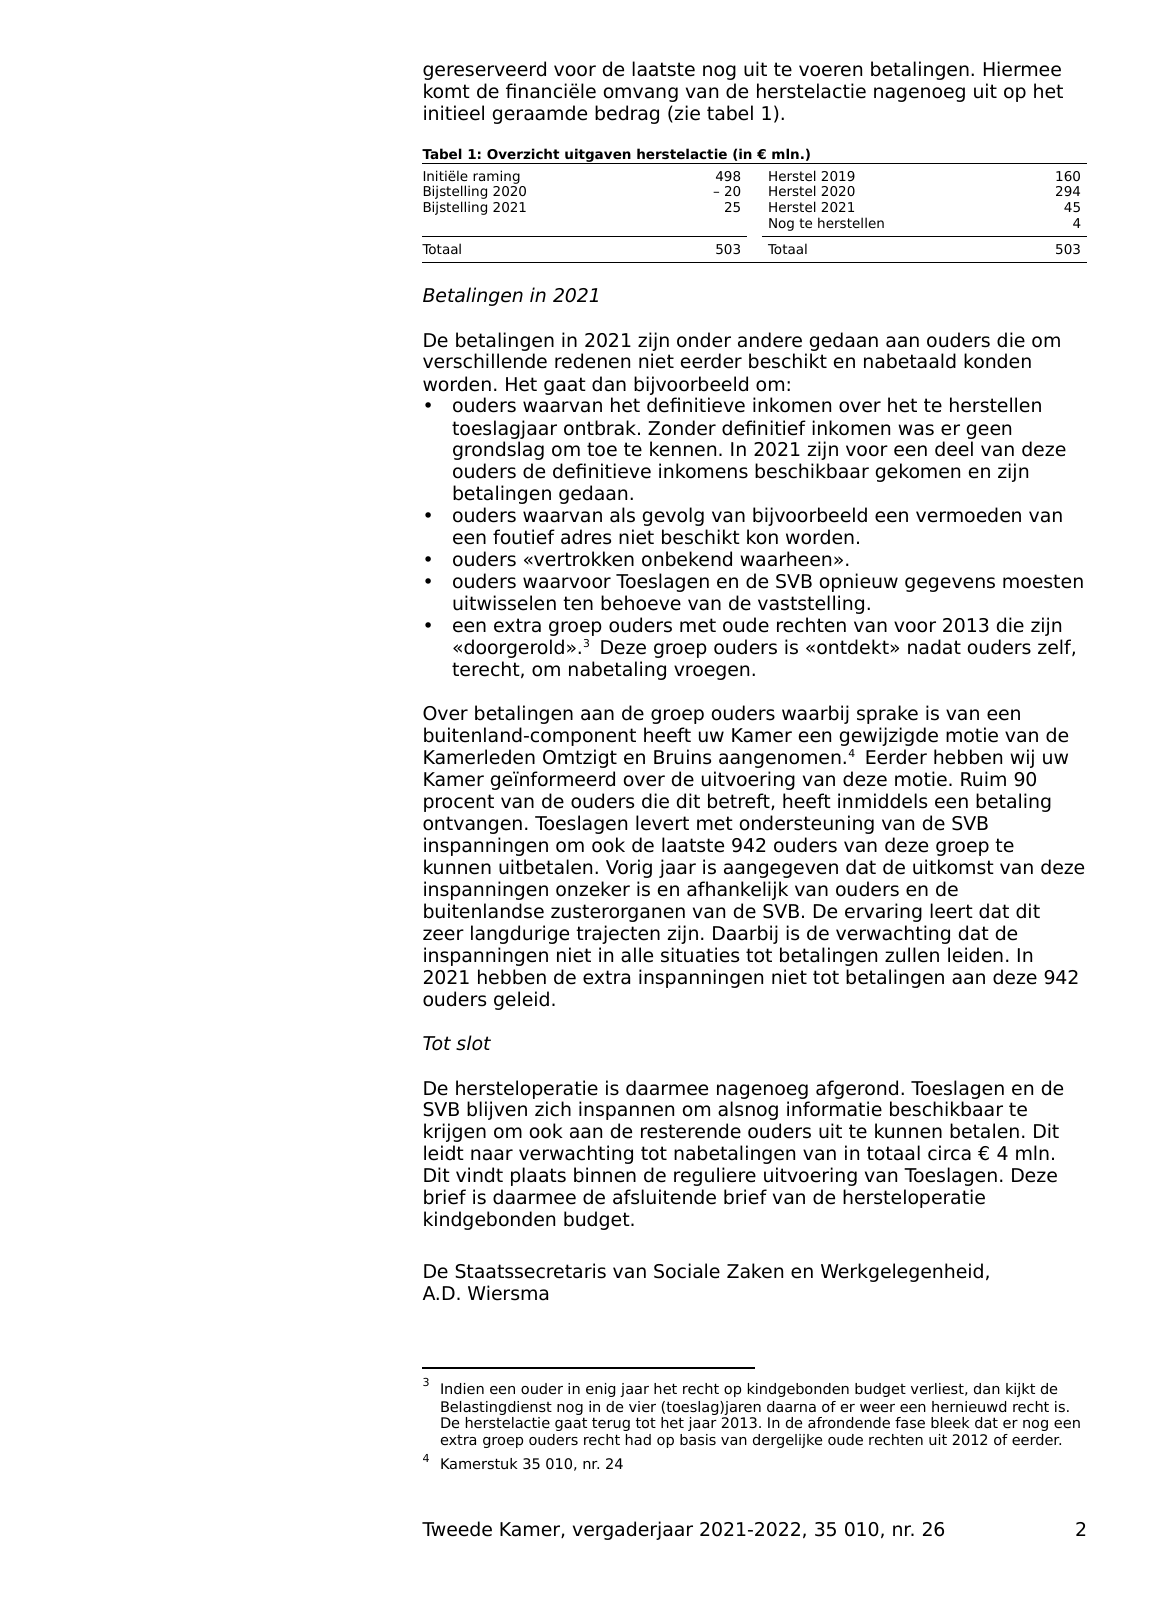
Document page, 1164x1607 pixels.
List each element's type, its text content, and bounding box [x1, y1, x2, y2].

text Indien een ouder in enig jaar het recht op kindgebonden budget verliest, dan kijkt de Belastingdienst nog in de vier (toeslag)jaren daarna of er weer een hernieuwd recht is. De herstelactie gaat terug tot het jaar 2013. In de afrondende fase bleek dat er nog een extra groep ouders recht had op basis van dergelijke oude rechten uit 2012 of eerder. [422, 1377, 1087, 1449]
table_cell 25 [627, 200, 747, 216]
text • ouders waarvan het definitieve inkomen over het te herstellen toeslagjaar ontbrak. Zonder definitief inkomen was er geen grondslag om toe te kennen. In 2021 zijn voor een deel van deze ouders de definitieve inkomens beschikbaar gekomen en zijn betalingen gedaan. [422, 395, 1087, 505]
table_cell [747, 164, 762, 184]
text • een extra groep ouders met oude rechten van voor 2013 die zijn «doorgerold». Deze groep ouders is «ontdekt» nadat ouders zelf, terecht, om nabetaling vroegen. [422, 615, 1087, 681]
subtitle Betalingen in 2021 [422, 285, 1087, 307]
text • ouders waarvan als gevolg van bijvoorbeeld een vermoeden van een foutief adres niet beschikt kon worden. [422, 505, 1087, 549]
table_cell [747, 184, 762, 200]
table_cell Herstel 2020 [762, 184, 966, 200]
table_cell 4 [966, 216, 1087, 236]
table_cell 294 [966, 184, 1087, 200]
table_cell 160 [966, 164, 1087, 184]
text Kamerstuk 35 010, nr. 24 [422, 1452, 1087, 1474]
text • ouders «vertrokken onbekend waarheen». [422, 549, 1087, 571]
text De hersteloperatie is daarmee nagenoeg afgerond. Toeslagen en de SVB blijven zich inspannen om alsnog informatie beschikbaar te krijgen om ook aan de resterende ouders uit te kunnen betalen. Dit leidt naar verwachting tot nabetalingen van in totaal circa € 4 mln. Dit vindt plaats binnen de reguliere uitvoering van Toeslagen. Deze brief is daarmee de afsluitende brief van de hersteloperatie kindgebonden budget. [422, 1077, 1087, 1231]
text • ouders waarvoor Toeslagen en de SVB opnieuw gegevens moesten uitwisselen ten behoeve van de vaststelling. [422, 571, 1087, 615]
table_cell Nog te herstellen [762, 216, 966, 236]
subtitle Tot slot [422, 1033, 1087, 1055]
text De betalingen in 2021 zijn onder andere gedaan aan ouders die om verschillende redenen niet eerder beschikt en nabetaald konden worden. Het gaat dan bijvoorbeeld om: [422, 329, 1087, 395]
table_cell [422, 216, 627, 236]
text De Staatssecretaris van Sociale Zaken en Werkgelegenheid, A.D. Wiersma [422, 1261, 1087, 1305]
table_cell Bijstelling 2020 [422, 184, 627, 200]
table_cell – 20 [627, 184, 747, 200]
table_cell 503 [627, 237, 747, 262]
table_cell Initiële raming [422, 164, 627, 184]
table_cell Totaal [762, 237, 966, 262]
table_cell [747, 216, 762, 236]
table_cell [747, 236, 762, 262]
table_cell Herstel 2019 [762, 164, 966, 184]
table_cell 498 [627, 164, 747, 184]
table_cell Herstel 2021 [762, 200, 966, 216]
table_cell Totaal [422, 237, 627, 262]
table_header Tabel 1: Overzicht uitgaven herstelactie (in € mln.) [422, 147, 1087, 163]
table_cell 45 [966, 200, 1087, 216]
text gereserveerd voor de laatste nog uit te voeren betalingen. Hiermee komt de financiële omvang van de herstelactie nagenoeg uit op het initieel geraamde bedrag (zie tabel 1). [422, 59, 1087, 125]
table_cell 503 [966, 237, 1087, 262]
table_cell [747, 200, 762, 216]
text Over betalingen aan de groep ouders waarbij sprake is van een buitenland-component heeft uw Kamer een gewijzigde motie van de Kamerleden Omtzigt en Bruins aangenomen. Eerder hebben wij uw Kamer geïnformeerd over de uitvoering van deze motie. Ruim 90 procent van de ouders die dit betreft, heeft inmiddels een betaling ontvangen. Toeslagen levert met ondersteuning van de SVB inspanningen om ook de laatste 942 ouders van deze groep te kunnen uitbetalen. Vorig jaar is aangegeven dat de uitkomst van deze inspanningen onzeker is en afhankelijk van ouders en de buitenlandse zusterorganen van de SVB. De ervaring leert dat dit zeer langdurige trajecten zijn. Daarbij is de verwachting dat de inspanningen niet in alle situaties tot betalingen zullen leiden. In 2021 hebben de extra inspanningen niet tot betalingen aan deze 942 ouders geleid. [422, 703, 1087, 1011]
table_cell Bijstelling 2021 [422, 200, 627, 216]
table_cell [627, 216, 747, 236]
